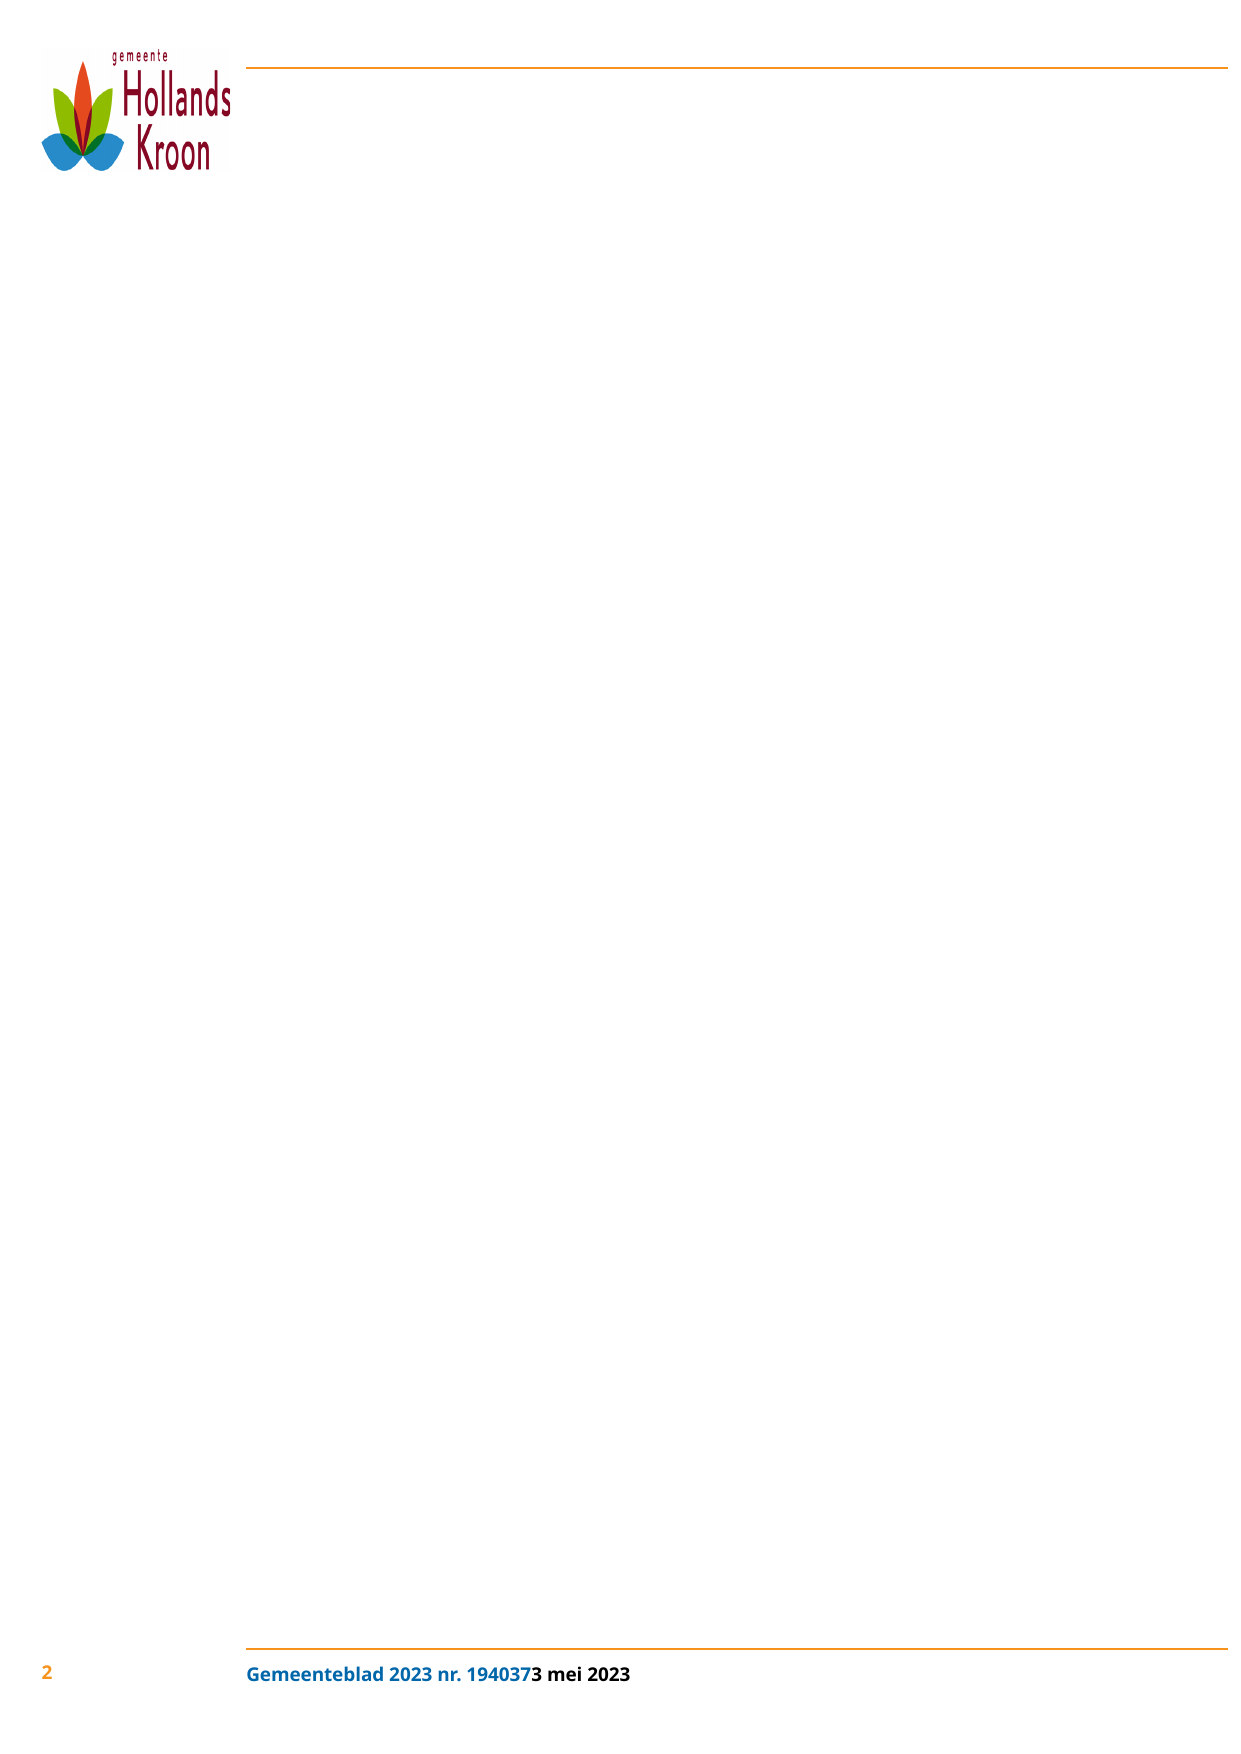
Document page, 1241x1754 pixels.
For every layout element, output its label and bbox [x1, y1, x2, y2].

picture [41, 47, 231, 172]
